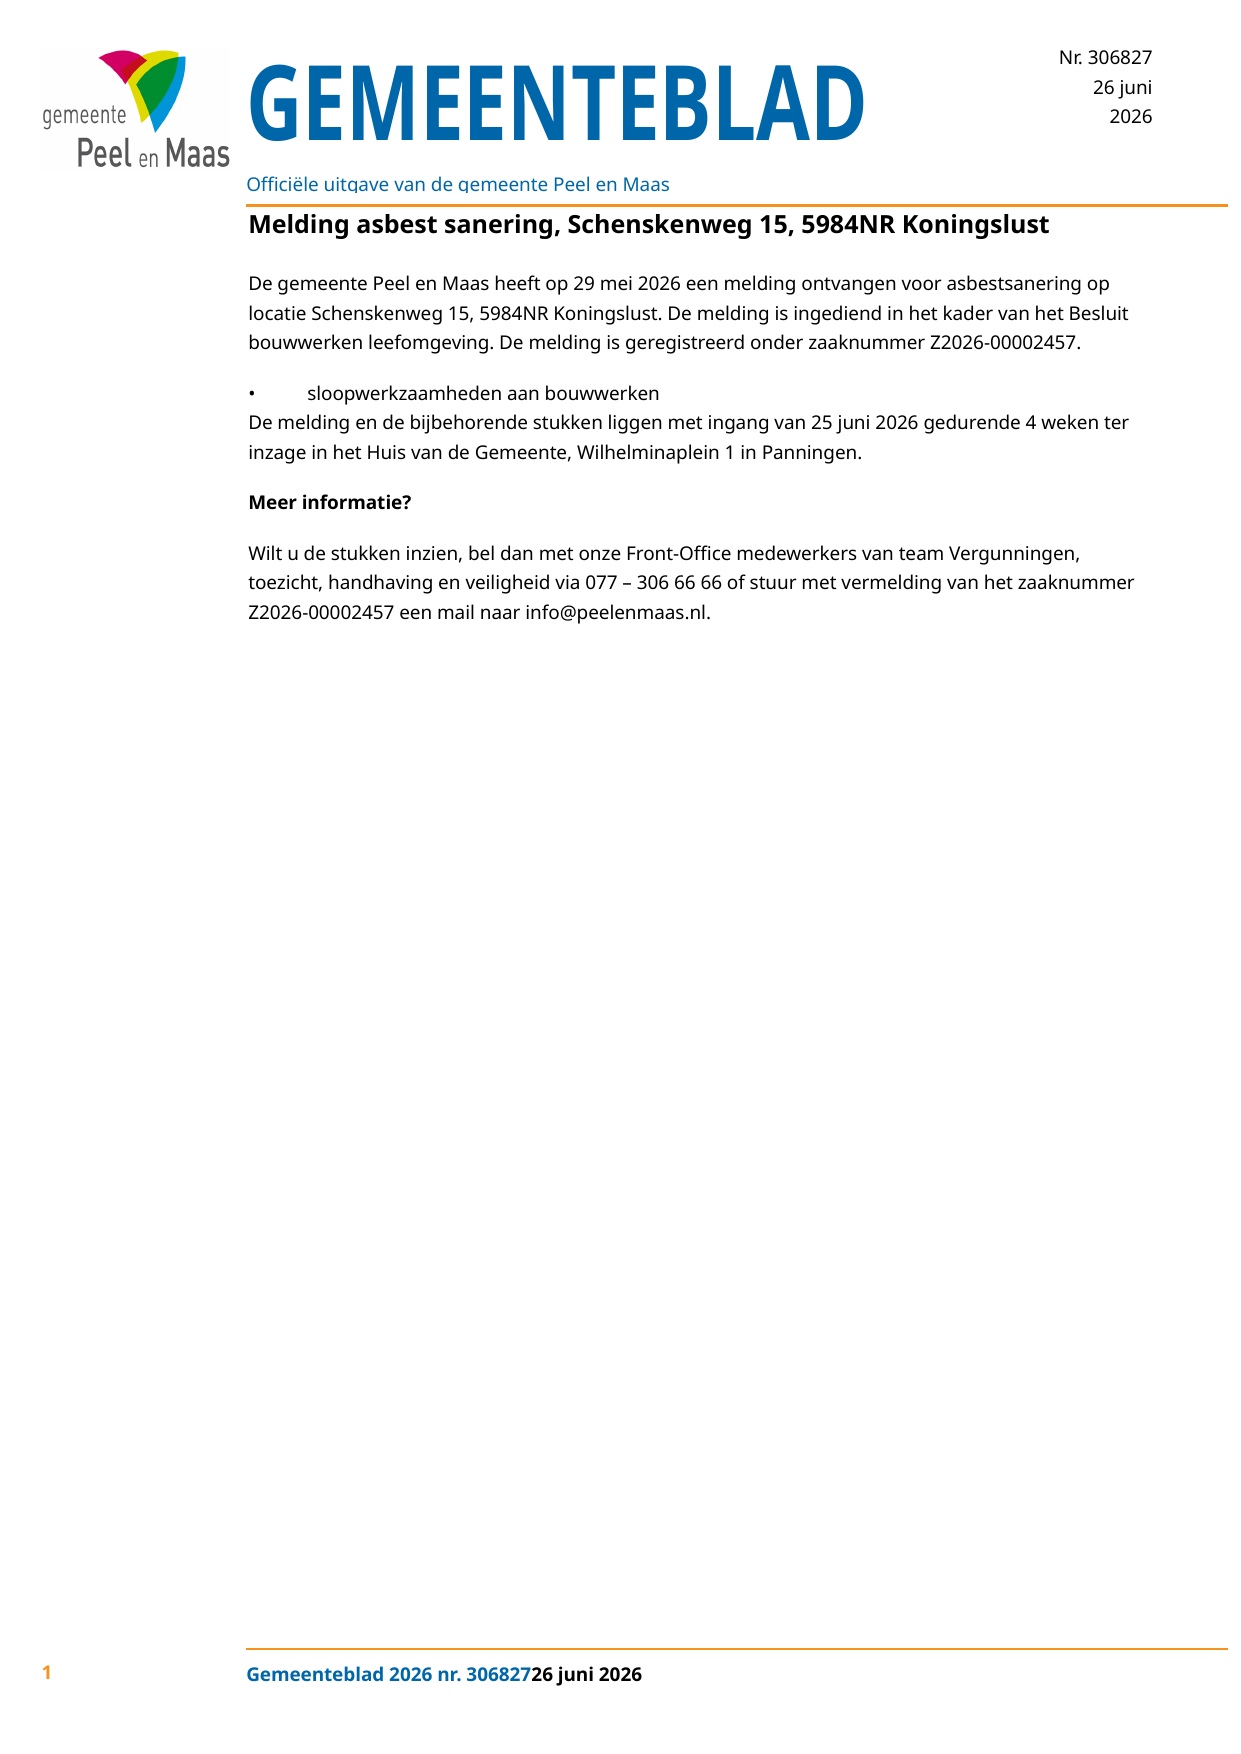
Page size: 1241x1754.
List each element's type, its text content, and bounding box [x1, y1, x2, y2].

list sloopwerkzaamheden aan bouwwerken [248, 380, 1152, 406]
text De gemeente Peel en Maas heeft op 29 mei 2026 een melding ontvangen voor asbestsanering op locatie Schenskenweg 15, 5984NR Koningslust. De melding is ingediend in het kader van het Besluit bouwwerken leefomgeving. De melding is geregistreerd onder zaaknummer Z2026-00002457. [248, 270, 1152, 355]
picture [41, 47, 231, 172]
text De melding en de bijbehorende stukken liggen met ingang van 25 juni 2026 gedurende 4 weken ter inzage in het Huis van de Gemeente, Wilhelminaplein 1 in Panningen. [248, 409, 1152, 465]
text Meer informatie? [248, 489, 1152, 515]
text Wilt u de stukken inzien, bel dan met onze Front-Office medewerkers van team Vergunningen, toezicht, handhaving en veiligheid via 077 – 306 66 66 of stuur met vermelding van het zaaknummer Z2026-00002457 een mail naar info@peelenmaas.nl. [248, 540, 1152, 625]
text Melding asbest sanering, Schenskenweg 15, 5984NR Koningslust [248, 207, 1152, 241]
